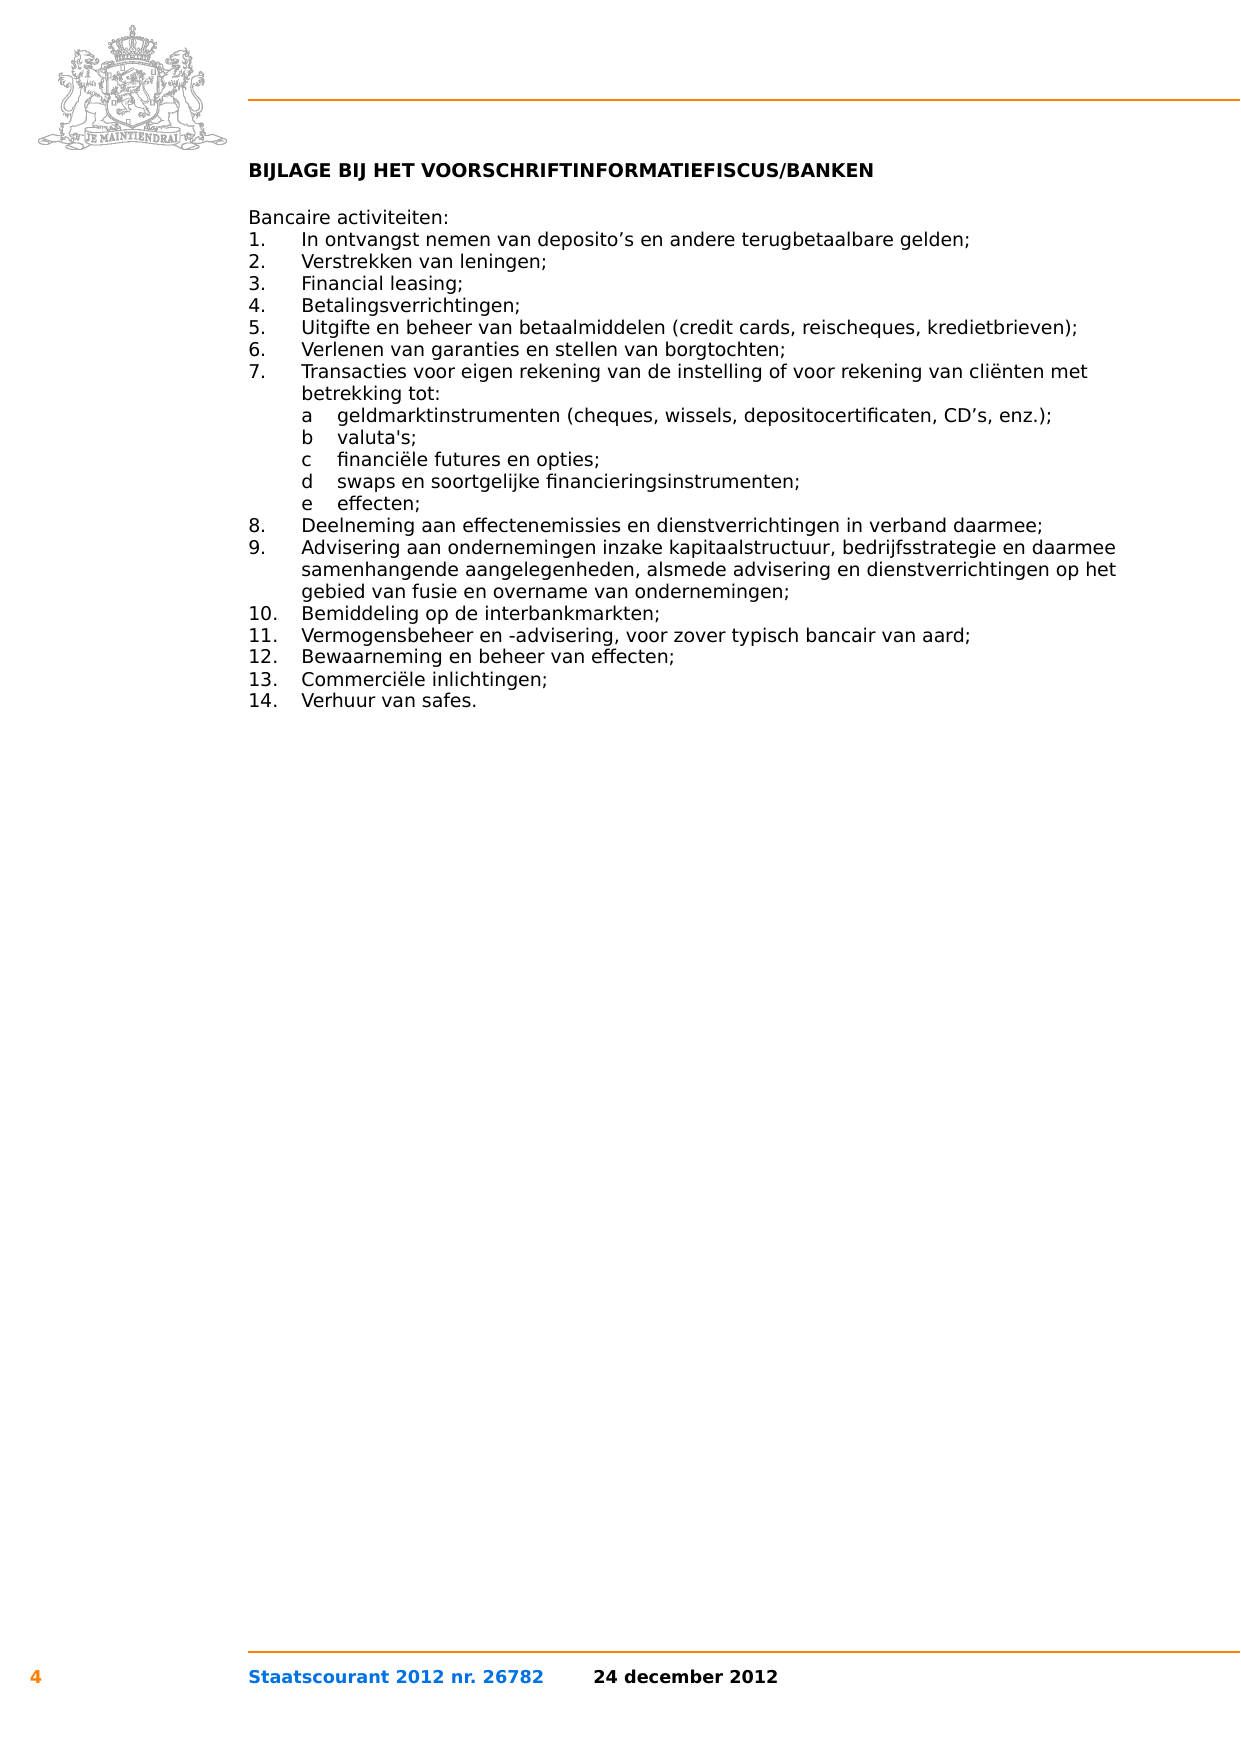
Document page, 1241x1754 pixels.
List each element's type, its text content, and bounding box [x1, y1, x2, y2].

text 9. Advisering aan ondernemingen inzake kapitaalstructuur, bedrijfsstrategie en daarmee samenhangende aangelegenheden, alsmede advisering en dienstverrichtingen op het gebied van fusie en overname van ondernemingen; [248, 537, 1163, 602]
text 12. Bewaarneming en beheer van effecten; [248, 646, 1163, 668]
text b valuta's; [301, 427, 1163, 449]
text 6. Verlenen van garanties en stellen van borgtochten; [248, 339, 1163, 361]
text 7. Transacties voor eigen rekening van de instelling of voor rekening van cliënten met betrekking tot: [248, 361, 1163, 405]
text 8. Deelneming aan effectenemissies en dienstverrichtingen in verband daarmee; [248, 514, 1163, 537]
text 11. Vermogensbeheer en -advisering, voor zover typisch bancair van aard; [248, 624, 1163, 646]
text 13. Commerciële inlichtingen; [248, 668, 1163, 690]
text 3. Financial leasing; [248, 273, 1163, 295]
text 2. Verstrekken van leningen; [248, 251, 1163, 273]
text 4. Betalingsverrichtingen; [248, 295, 1163, 317]
subtitle BIJLAGE BIJ HET VOORSCHRIFTINFORMATIEFISCUS/BANKEN [248, 160, 1163, 182]
text 1. In ontvangst nemen van deposito’s en andere terugbetaalbare gelden; [248, 229, 1163, 251]
text e effecten; [301, 493, 1163, 514]
text c financiële futures en opties; [301, 449, 1163, 471]
text d swaps en soortgelijke financieringsinstrumenten; [301, 471, 1163, 493]
text 14. Verhuur van safes. [248, 690, 1163, 712]
text 10. Bemiddeling op de interbankmarkten; [248, 602, 1163, 624]
text a geldmarktinstrumenten (cheques, wissels, depositocertificaten, CD’s, enz.); [301, 405, 1163, 427]
picture [38, 25, 227, 150]
text 5. Uitgifte en beheer van betaalmiddelen (credit cards, reischeques, kredietbrieven); [248, 317, 1163, 339]
text Bancaire activiteiten: [248, 207, 1163, 229]
